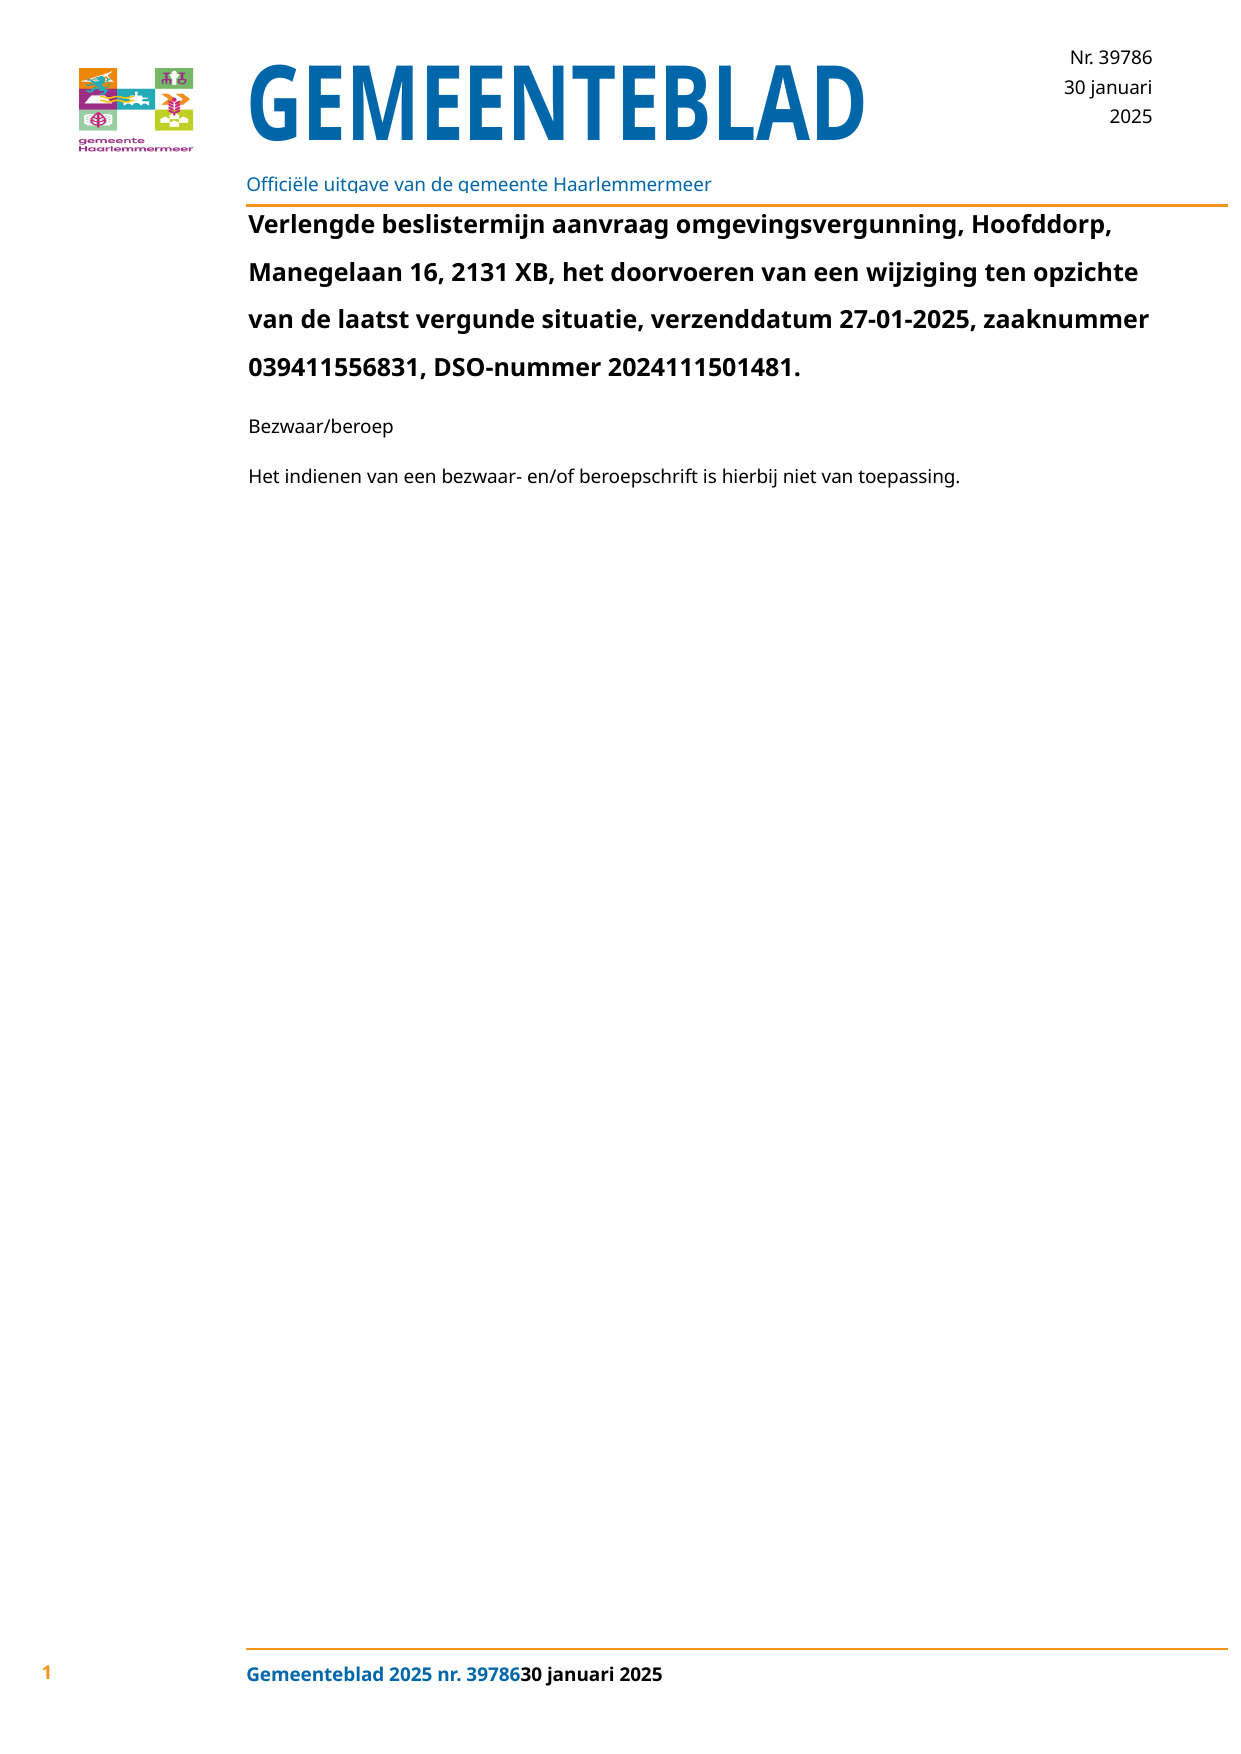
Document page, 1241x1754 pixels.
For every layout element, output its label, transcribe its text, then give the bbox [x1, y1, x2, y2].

picture [41, 47, 231, 172]
text Verlengde beslistermijn aanvraag omgevingsvergunning, Hoofddorp, Manegelaan 16, 2131 XB, het doorvoeren van een wijziging ten opzichte van de laatst vergunde situatie, verzenddatum 27-01-2025, zaaknummer 039411556831, DSO-nummer 2024111501481. [248, 207, 1152, 384]
text Bezwaar/beroep [248, 413, 1152, 439]
text Het indienen van een bezwaar- en/of beroepschrift is hierbij niet van toepassing. [248, 463, 1152, 489]
